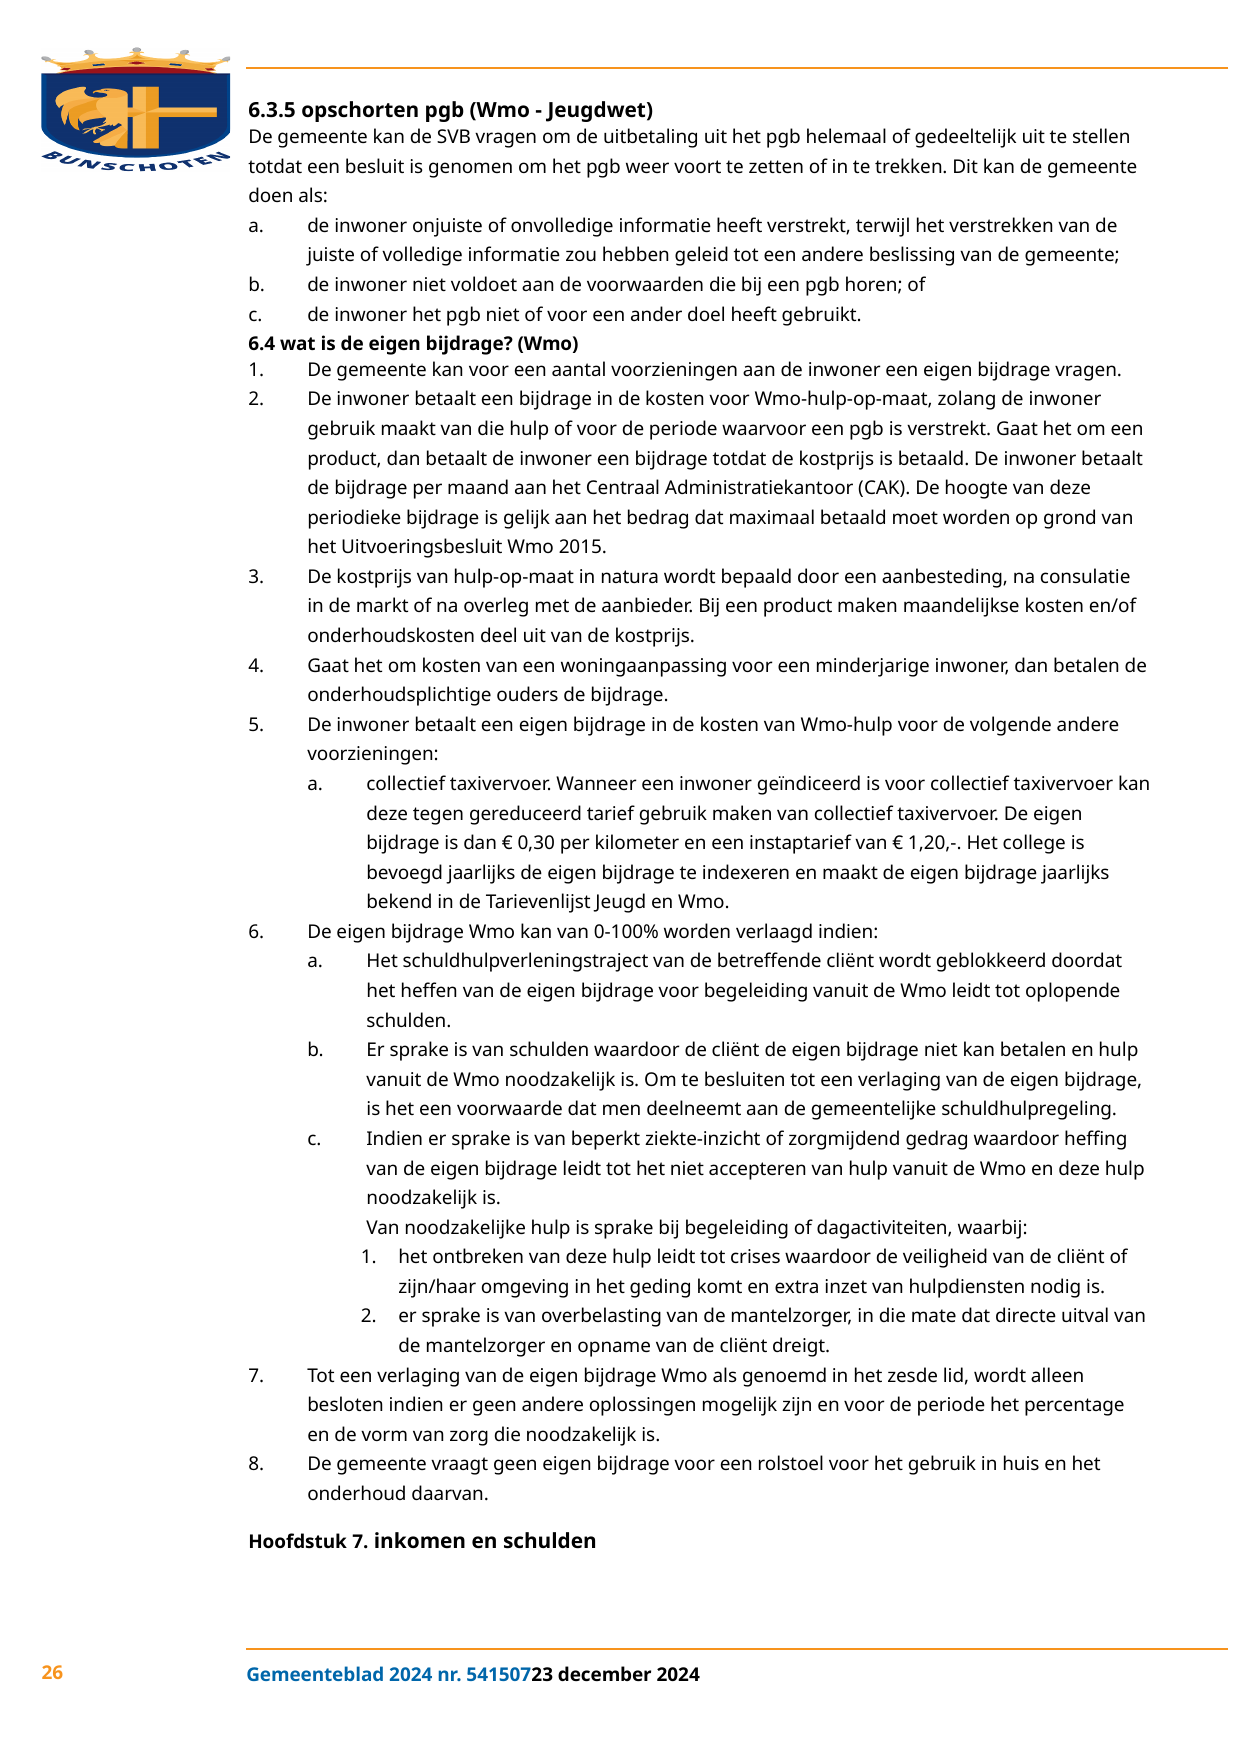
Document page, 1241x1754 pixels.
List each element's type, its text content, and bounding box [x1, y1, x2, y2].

text 6.3.5 opschorten pgb (Wmo - Jeugdwet) [248, 95, 1152, 123]
text Hoofdstuk 7. inkomen en schulden [248, 1526, 1152, 1554]
list Er sprake is van schulden waardoor de cliënt de eigen bijdrage niet kan betalen en hulp vanuit de Wmo noodzakelijk is. Om te besluiten tot een verlaging van de eigen bijdrage, is het een voorwaarde dat men deelneemt aan de gemeentelijke schuldhulpregeling. [307, 1036, 1152, 1121]
list het ontbreken van deze hulp leidt tot crises waardoor de veiligheid van de cliënt of zijn/haar omgeving in het geding komt en extra inzet van hulpdiensten nodig is. [361, 1243, 1152, 1299]
list de inwoner het pgb niet of voor een ander doel heeft gebruikt. [248, 301, 1152, 326]
list De inwoner betaalt een bijdrage in de kosten voor Wmo-hulp-op-maat, zolang de inwoner gebruik maakt van die hulp of voor de periode waarvoor een pgb is verstrekt. Gaat het om een product, dan betaalt de inwoner een bijdrage totdat de kostprijs is betaald. De inwoner betaalt de bijdrage per maand aan het Centraal Administratiekantoor (CAK). De hoogte van deze periodieke bijdrage is gelijk aan het bedrag dat maximaal betaald moet worden op grond van het Uitvoeringsbesluit Wmo 2015. [248, 386, 1152, 559]
list de inwoner onjuiste of onvolledige informatie heeft verstrekt, terwijl het verstrekken van de juiste of volledige informatie zou hebben geleid tot een andere beslissing van de gemeente; [248, 212, 1152, 267]
text 6.4 wat is de eigen bijdrage? (Wmo) [248, 330, 1152, 356]
list De eigen bijdrage Wmo kan van 0-100% worden verlaagd indien: [248, 918, 1152, 944]
list collectief taxivervoer. Wanneer een inwoner geïndiceerd is voor collectief taxivervoer kan deze tegen gereduceerd tarief gebruik maken van collectief taxivervoer. De eigen bijdrage is dan € 0,30 per kilometer en een instaptarief van € 1,20,-. Het college is bevoegd jaarlijks de eigen bijdrage te indexeren en maakt de eigen bijdrage jaarlijks bekend in de Tarievenlijst Jeugd en Wmo. [307, 770, 1152, 914]
list er sprake is van overbelasting van de mantelzorger, in die mate dat directe uitval van de mantelzorger en opname van de cliënt dreigt. [361, 1303, 1152, 1358]
list De gemeente vraagt geen eigen bijdrage voor een rolstoel voor het gebruik in huis en het onderhoud daarvan. [248, 1451, 1152, 1506]
list Indien er sprake is van beperkt ziekte-inzicht of zorgmijdend gedrag waardoor heffing van de eigen bijdrage leidt tot het niet accepteren van hulp vanuit de Wmo en deze hulp noodzakelijk is. [307, 1125, 1152, 1210]
list De gemeente kan voor een aantal voorzieningen aan de inwoner een eigen bijdrage vragen. [248, 356, 1152, 382]
list de inwoner niet voldoet aan de voorwaarden die bij een pgb horen; of [248, 271, 1152, 297]
list Gaat het om kosten van een woningaanpassing voor een minderjarige inwoner, dan betalen de onderhoudsplichtige ouders de bijdrage. [248, 652, 1152, 707]
text De gemeente kan de SVB vragen om de uitbetaling uit het pgb helemaal of gedeeltelijk uit te stellen totdat een besluit is genomen om het pgb weer voort te zetten of in te trekken. Dit kan de gemeente doen als: [248, 123, 1152, 208]
list Het schuldhulpverleningstraject van de betreffende cliënt wordt geblokkeerd doordat het heffen van de eigen bijdrage voor begeleiding vanuit de Wmo leidt tot oplopende schulden. [307, 948, 1152, 1033]
list Tot een verlaging van de eigen bijdrage Wmo als genoemd in het zesde lid, wordt alleen besloten indien er geen andere oplossingen mogelijk zijn en voor de periode het percentage en de vorm van zorg die noodzakelijk is. [248, 1362, 1152, 1447]
list De inwoner betaalt een eigen bijdrage in de kosten van Wmo-hulp voor de volgende andere voorzieningen: [248, 711, 1152, 766]
list De kostprijs van hulp-op-maat in natura wordt bepaald door een aanbesteding, na consulatie in de markt of na overleg met de aanbieder. Bij een product maken maandelijkse kosten en/of onderhoudskosten deel uit van de kostprijs. [248, 563, 1152, 648]
list Van noodzakelijke hulp is sprake bij begeleiding of dagactiviteiten, waarbij: [307, 1214, 1152, 1240]
picture [41, 47, 231, 172]
